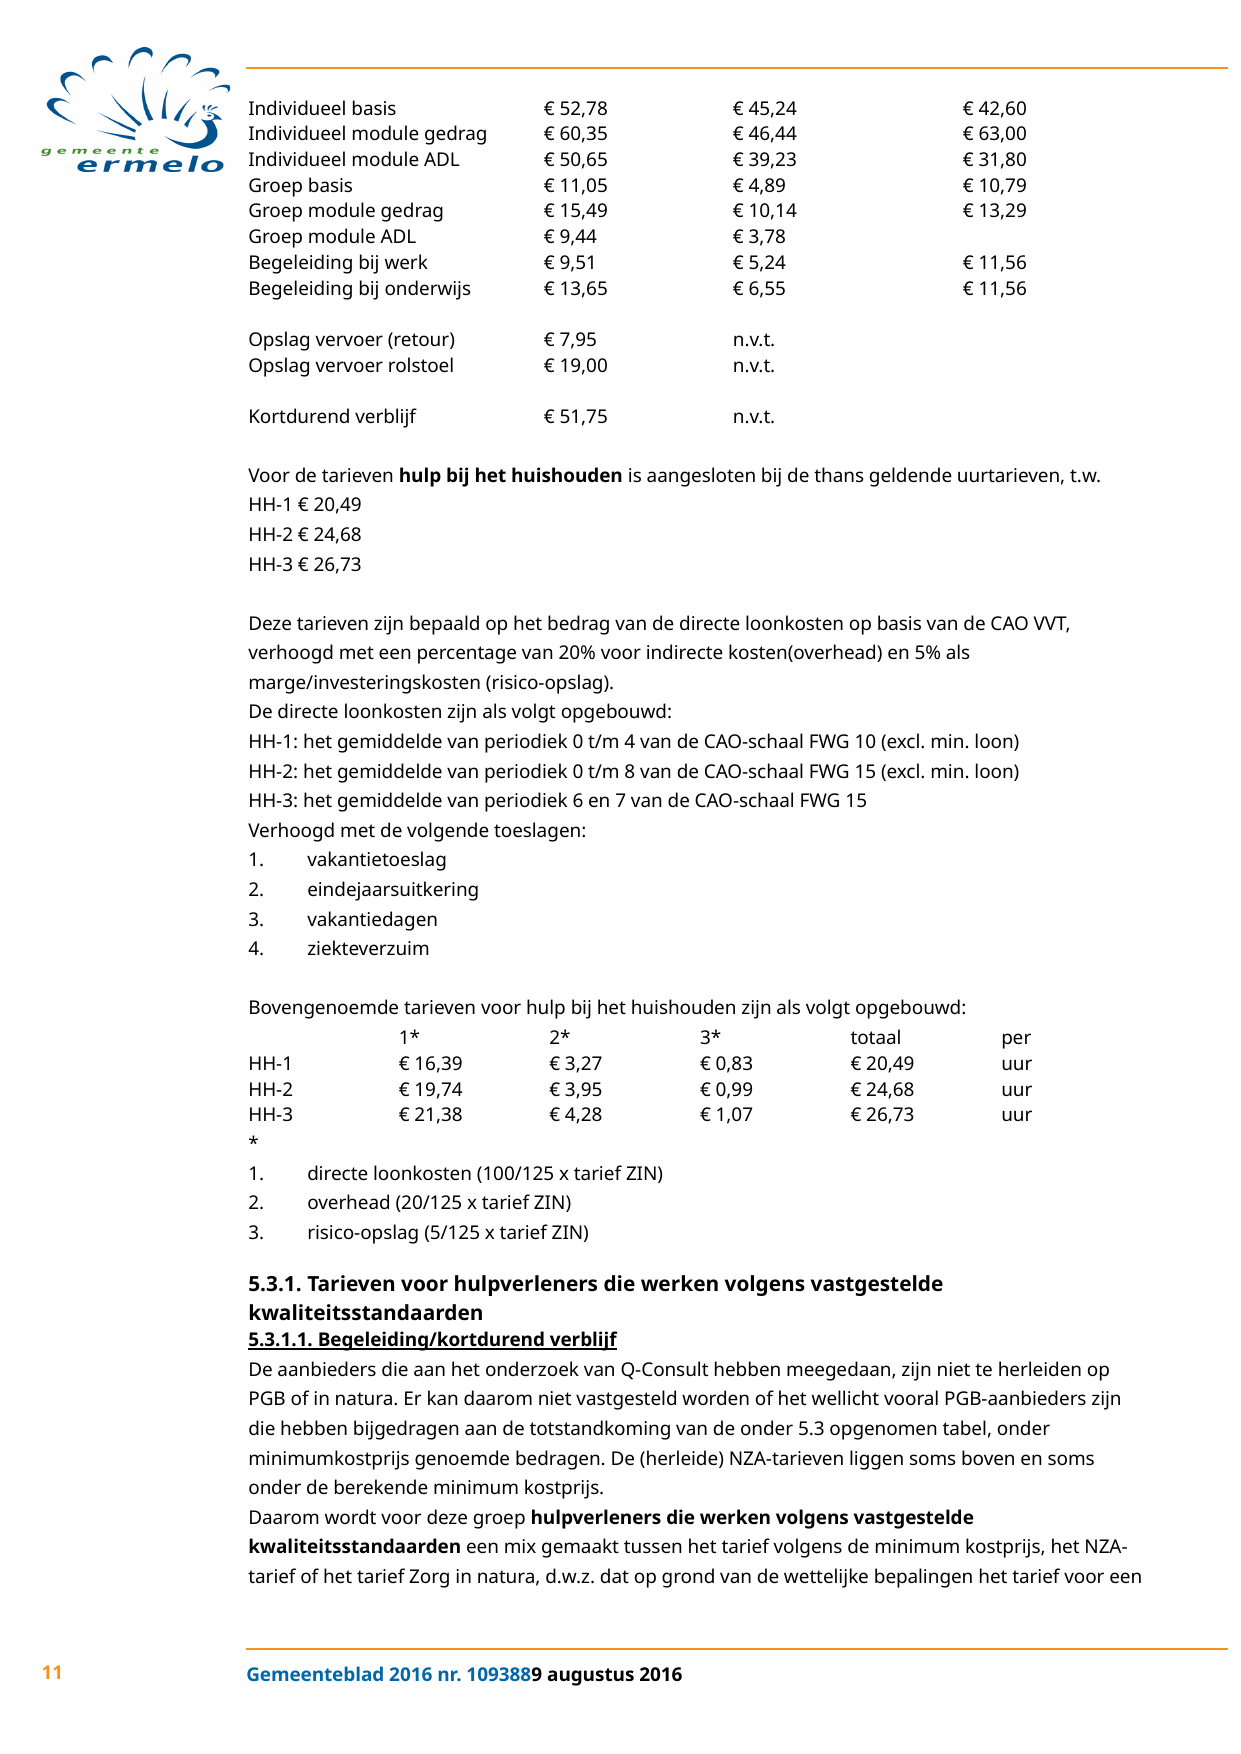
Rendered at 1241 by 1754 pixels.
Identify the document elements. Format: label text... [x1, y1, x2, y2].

table_cell HH-2 [248, 1076, 398, 1101]
table_cell € 31,80 [963, 146, 1152, 172]
table_cell € 60,35 [544, 121, 733, 146]
table_cell [963, 404, 1152, 429]
table_cell Begeleiding bij werk [248, 249, 544, 275]
table_cell uur [1001, 1050, 1152, 1076]
text HH-3: het gemiddelde van periodiek 6 en 7 van de CAO-schaal FWG 15 [248, 787, 1152, 813]
table_cell € 3,95 [549, 1076, 700, 1101]
table_cell € 42,60 [963, 95, 1152, 121]
table_cell € 19,00 [544, 352, 733, 378]
table_header per [1001, 1024, 1152, 1050]
table_cell € 9,51 [544, 249, 733, 275]
table_cell n.v.t. [733, 404, 963, 429]
table_cell € 63,00 [963, 121, 1152, 146]
text HH-2: het gemiddelde van periodiek 0 t/m 8 van de CAO-schaal FWG 15 (excl. min. loon) [248, 758, 1152, 784]
table_cell € 6,55 [733, 275, 963, 301]
table_header [248, 1024, 398, 1050]
table_cell € 3,27 [549, 1050, 700, 1076]
table_cell [248, 301, 544, 326]
table_cell € 9,44 [544, 224, 733, 249]
table_cell € 26,73 [850, 1101, 1001, 1127]
text Bovengenoemde tarieven voor hulp bij het huishouden zijn als volgt opgebouwd: [248, 994, 1152, 1020]
list vakantietoeslag [248, 847, 1152, 872]
table_cell € 15,49 [544, 198, 733, 223]
table_cell € 19,74 [399, 1076, 549, 1101]
table_cell [733, 378, 963, 403]
text Deze tarieven zijn bepaald op het bedrag van de directe loonkosten op basis van de CAO VVT, verhoogd met een percentage van 20% voor indirecte kosten(overhead) en 5% als marge/investeringskosten (risico-opslag). [248, 610, 1152, 695]
text HH-1: het gemiddelde van periodiek 0 t/m 4 van de CAO-schaal FWG 10 (excl. min. loon) [248, 728, 1152, 754]
list ziekteverzuim [248, 935, 1152, 961]
text De aanbieders die aan het onderzoek van Q-Consult hebben meegedaan, zijn niet te herleiden op PGB of in natura. Er kan daarom niet vastgesteld worden of het wellicht vooral PGB-aanbieders zijn die hebben bijgedragen aan de totstandkoming van de onder 5.3 opgenomen tabel, onder minimumkostprijs genoemde bedragen. De (herleide) NZA-tarieven liggen soms boven en soms onder de berekende minimum kostprijs. [248, 1356, 1152, 1500]
text HH-2 € 24,68 [248, 521, 1152, 547]
list risico-opslag (5/125 x tarief ZIN) [248, 1219, 1152, 1245]
table_cell € 39,23 [733, 146, 963, 172]
table_cell Opslag vervoer (retour) [248, 326, 544, 352]
table_cell € 46,44 [733, 121, 963, 146]
table_cell € 13,65 [544, 275, 733, 301]
table_header 1* [399, 1024, 549, 1050]
table_cell € 11,56 [963, 249, 1152, 275]
list eindejaarsuitkering [248, 876, 1152, 902]
table_header totaal [850, 1024, 1001, 1050]
table_cell Groep basis [248, 172, 544, 198]
text De directe loonkosten zijn als volgt opgebouwd: [248, 699, 1152, 724]
table_cell € 21,38 [399, 1101, 549, 1127]
table_cell uur [1001, 1076, 1152, 1101]
table_cell [963, 326, 1152, 352]
table_cell Individueel basis [248, 95, 544, 121]
text Verhoogd met de volgende toeslagen: [248, 817, 1152, 843]
table_cell € 50,65 [544, 146, 733, 172]
list overhead (20/125 x tarief ZIN) [248, 1189, 1152, 1215]
table_cell € 3,78 [733, 224, 963, 249]
table_cell Groep module gedrag [248, 198, 544, 223]
text 5.3.1. Tarieven voor hulpverleners die werken volgens vastgestelde kwaliteitsstandaarden [248, 1269, 1152, 1326]
table_cell € 20,49 [850, 1050, 1001, 1076]
table_cell uur [1001, 1101, 1152, 1127]
text HH-1 € 20,49 [248, 492, 1152, 517]
table_cell Individueel module ADL [248, 146, 544, 172]
table_cell € 11,05 [544, 172, 733, 198]
list vakantiedagen [248, 906, 1152, 932]
table_cell € 10,14 [733, 198, 963, 223]
table_header 2* [549, 1024, 700, 1050]
table_cell € 0,83 [700, 1050, 850, 1076]
table_cell € 51,75 [544, 404, 733, 429]
table_cell € 24,68 [850, 1076, 1001, 1101]
table_cell [544, 301, 733, 326]
table_cell Begeleiding bij onderwijs [248, 275, 544, 301]
text Voor de tarieven hulp bij het huishouden is aangesloten bij de thans geldende uurtarieven, t.w. [248, 462, 1152, 488]
table_cell € 0,99 [700, 1076, 850, 1101]
text 5.3.1.1. Begeleiding/kortdurend verblijf [248, 1326, 1152, 1352]
table_cell Opslag vervoer rolstoel [248, 352, 544, 378]
table_header 3* [700, 1024, 850, 1050]
table_cell € 52,78 [544, 95, 733, 121]
table_cell € 7,95 [544, 326, 733, 352]
table_cell [963, 224, 1152, 249]
text HH-3 € 26,73 [248, 551, 1152, 577]
table_cell [963, 378, 1152, 403]
table_cell [733, 301, 963, 326]
table_cell € 11,56 [963, 275, 1152, 301]
table_cell n.v.t. [733, 352, 963, 378]
table_cell [963, 301, 1152, 326]
table_cell € 45,24 [733, 95, 963, 121]
table_cell HH-3 [248, 1101, 398, 1127]
table_cell [248, 378, 544, 403]
table_cell € 5,24 [733, 249, 963, 275]
table_cell Kortdurend verblijf [248, 404, 544, 429]
table_cell € 1,07 [700, 1101, 850, 1127]
table_cell Individueel module gedrag [248, 121, 544, 146]
text * [248, 1130, 1152, 1156]
picture [41, 47, 231, 172]
table_cell [544, 378, 733, 403]
table_cell Groep module ADL [248, 224, 544, 249]
table_cell € 4,89 [733, 172, 963, 198]
table_cell n.v.t. [733, 326, 963, 352]
table_cell € 10,79 [963, 172, 1152, 198]
table_cell € 16,39 [399, 1050, 549, 1076]
table_cell HH-1 [248, 1050, 398, 1076]
table_cell € 4,28 [549, 1101, 700, 1127]
table_cell [963, 352, 1152, 378]
list directe loonkosten (100/125 x tarief ZIN) [248, 1160, 1152, 1186]
text Daarom wordt voor deze groep hulpverleners die werken volgens vastgestelde kwaliteitsstandaarden een mix gemaakt tussen het tarief volgens de minimum kostprijs, het NZA-tarief of het tarief Zorg in natura, d.w.z. dat op grond van de wettelijke bepalingen het tarief voor een [248, 1504, 1152, 1589]
table_cell € 13,29 [963, 198, 1152, 223]
